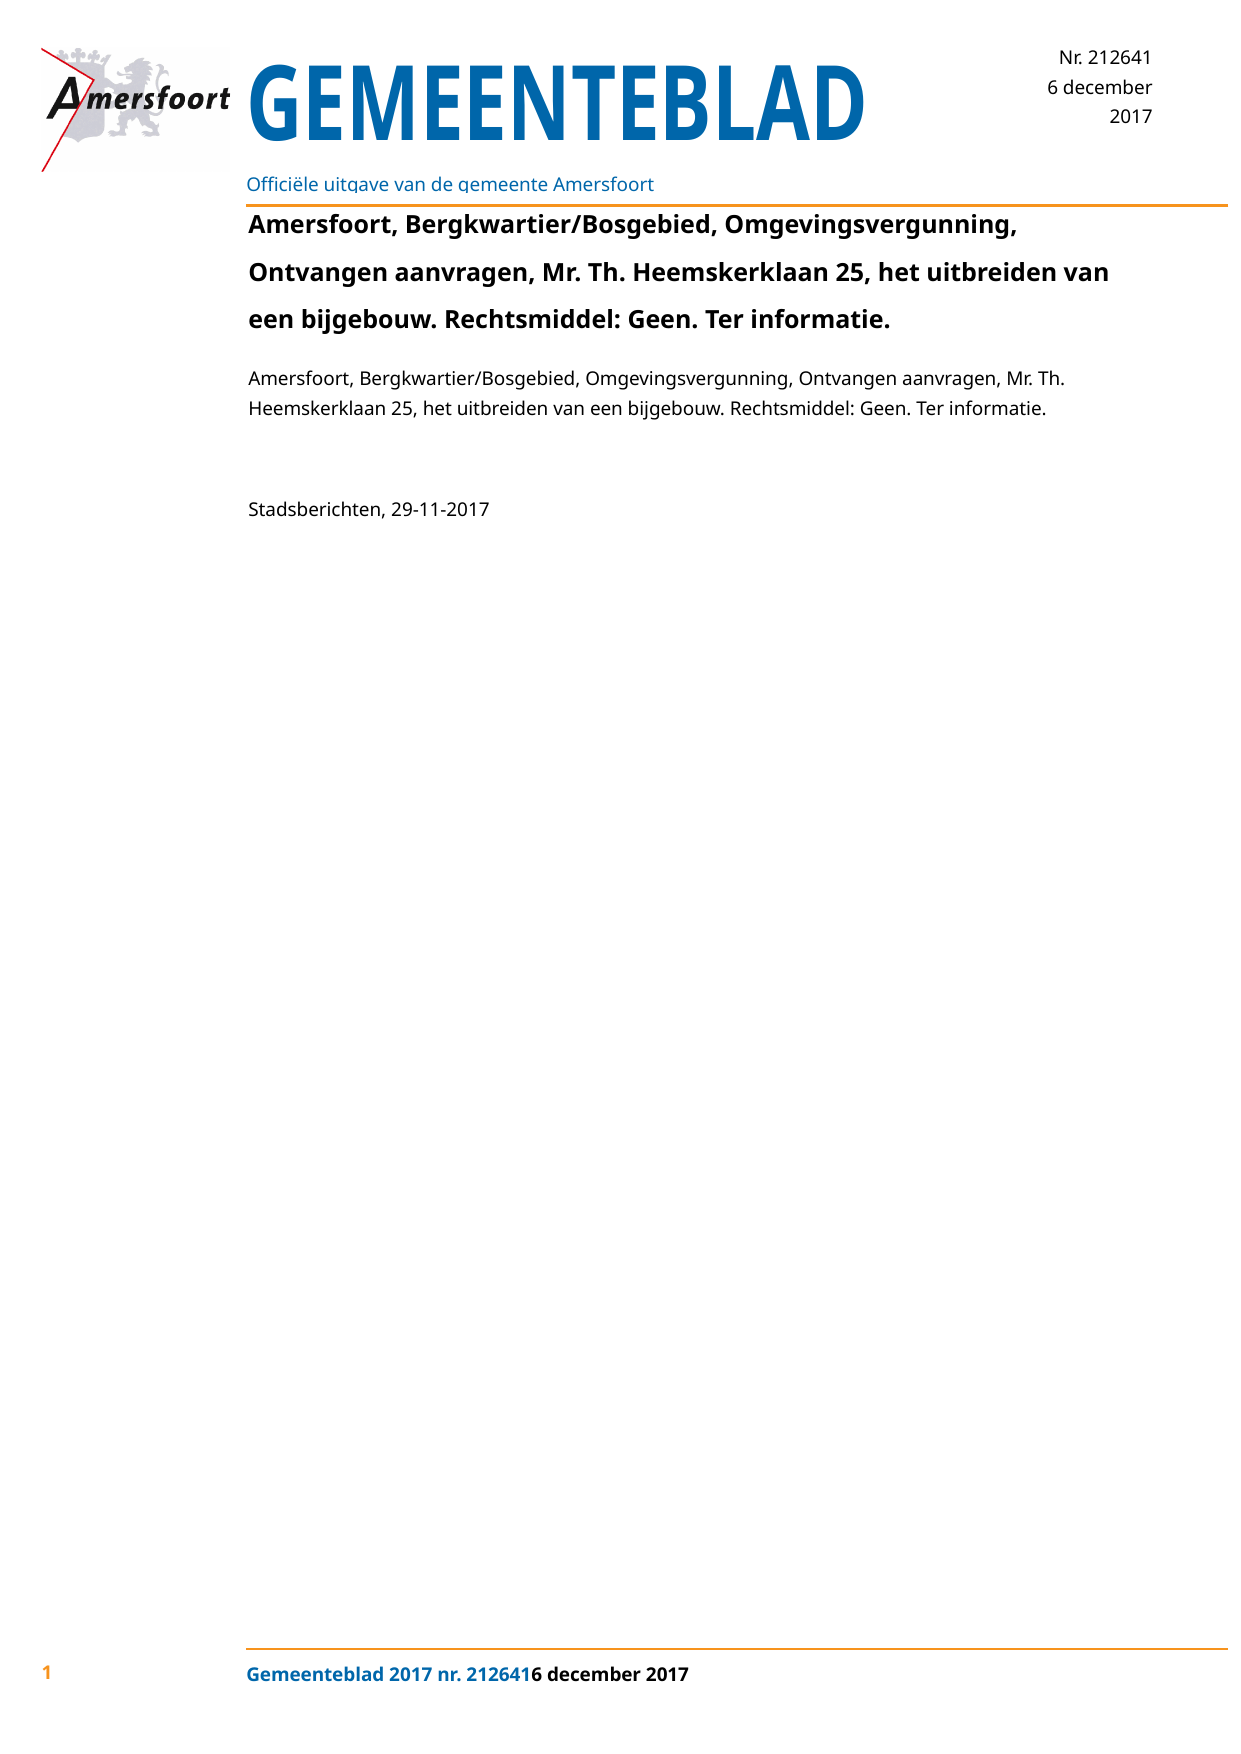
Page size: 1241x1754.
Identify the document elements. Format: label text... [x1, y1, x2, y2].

text Amersfoort, Bergkwartier/Bosgebied, Omgevingsvergunning, Ontvangen aanvragen, Mr. Th. Heemskerklaan 25, het uitbreiden van een bijgebouw. Rechtsmiddel: Geen. Ter informatie. [248, 207, 1152, 336]
text Amersfoort, Bergkwartier/Bosgebied, Omgevingsvergunning, Ontvangen aanvragen, Mr. Th. Heemskerklaan 25, het uitbreiden van een bijgebouw. Rechtsmiddel: Geen. Ter informatie. [248, 366, 1152, 421]
text Stadsberichten, 29-11-2017 [248, 496, 1152, 522]
picture [41, 47, 231, 172]
